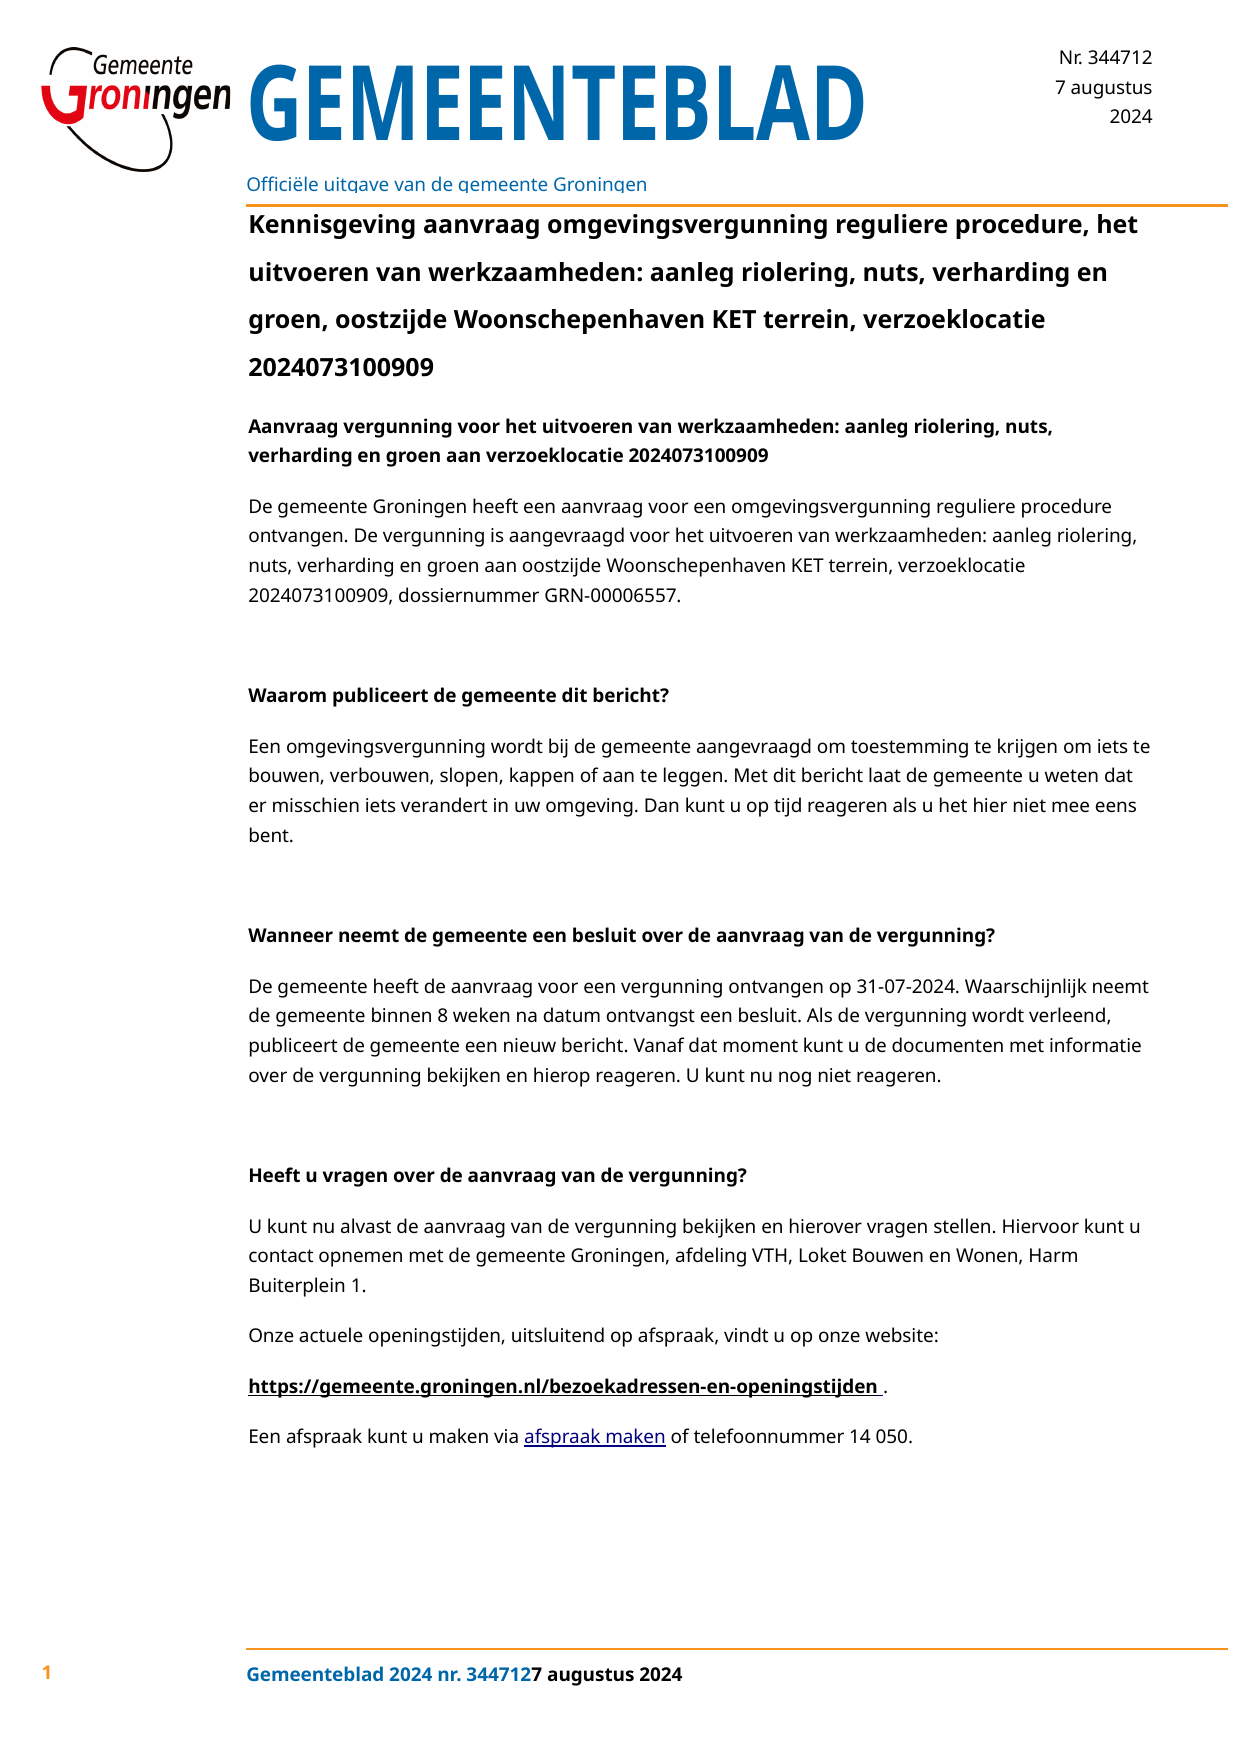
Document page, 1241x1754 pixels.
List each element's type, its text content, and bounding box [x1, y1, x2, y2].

text Onze actuele openingstijden, uitsluitend op afspraak, vindt u op onze website: [248, 1323, 1152, 1348]
text Aanvraag vergunning voor het uitvoeren van werkzaamheden: aanleg riolering, nuts, verharding en groen aan verzoeklocatie 2024073100909 [248, 413, 1152, 468]
text Waarom publiceert de gemeente dit bericht? [248, 683, 1152, 708]
text Wanneer neemt de gemeente een besluit over de aanvraag van de vergunning? [248, 923, 1152, 948]
text Een omgevingsvergunning wordt bij de gemeente aangevraagd om toestemming te krijgen om iets te bouwen, verbouwen, slopen, kappen of aan te leggen. Met dit bericht laat de gemeente u weten dat er misschien iets verandert in uw omgeving. Dan kunt u op tijd reageren als u het hier niet mee eens bent. [248, 733, 1152, 848]
text Een afspraak kunt u maken via afspraak maken of telefoonnummer 14 050. [248, 1423, 1152, 1449]
text U kunt nu alvast de aanvraag van de vergunning bekijken en hierover vragen stellen. Hiervoor kunt u contact opnemen met de gemeente Groningen, afdeling VTH, Loket Bouwen en Wonen, Harm Buiterplein 1. [248, 1213, 1152, 1298]
picture [41, 47, 231, 172]
text Kennisgeving aanvraag omgevingsvergunning reguliere procedure, het uitvoeren van werkzaamheden: aanleg riolering, nuts, verharding en groen, oostzijde Woonschepenhaven KET terrein, verzoeklocatie 2024073100909 [248, 207, 1152, 384]
text De gemeente heeft de aanvraag voor een vergunning ontvangen op 31-07-2024. Waarschijnlijk neemt de gemeente binnen 8 weken na datum ontvangst een besluit. Als de vergunning wordt verleend, publiceert de gemeente een nieuw bericht. Vanaf dat moment kunt u de documenten met informatie over de vergunning bekijken en hierop reageren. U kunt nu nog niet reageren. [248, 973, 1152, 1088]
text https://gemeente.groningen.nl/bezoekadressen-en-openingstijden . [248, 1373, 1152, 1399]
text Heeft u vragen over de aanvraag van de vergunning? [248, 1163, 1152, 1188]
text De gemeente Groningen heeft een aanvraag voor een omgevingsvergunning reguliere procedure ontvangen. De vergunning is aangevraagd voor het uitvoeren van werkzaamheden: aanleg riolering, nuts, verharding en groen aan oostzijde Woonschepenhaven KET terrein, verzoeklocatie 2024073100909, dossiernummer GRN-00006557. [248, 493, 1152, 608]
